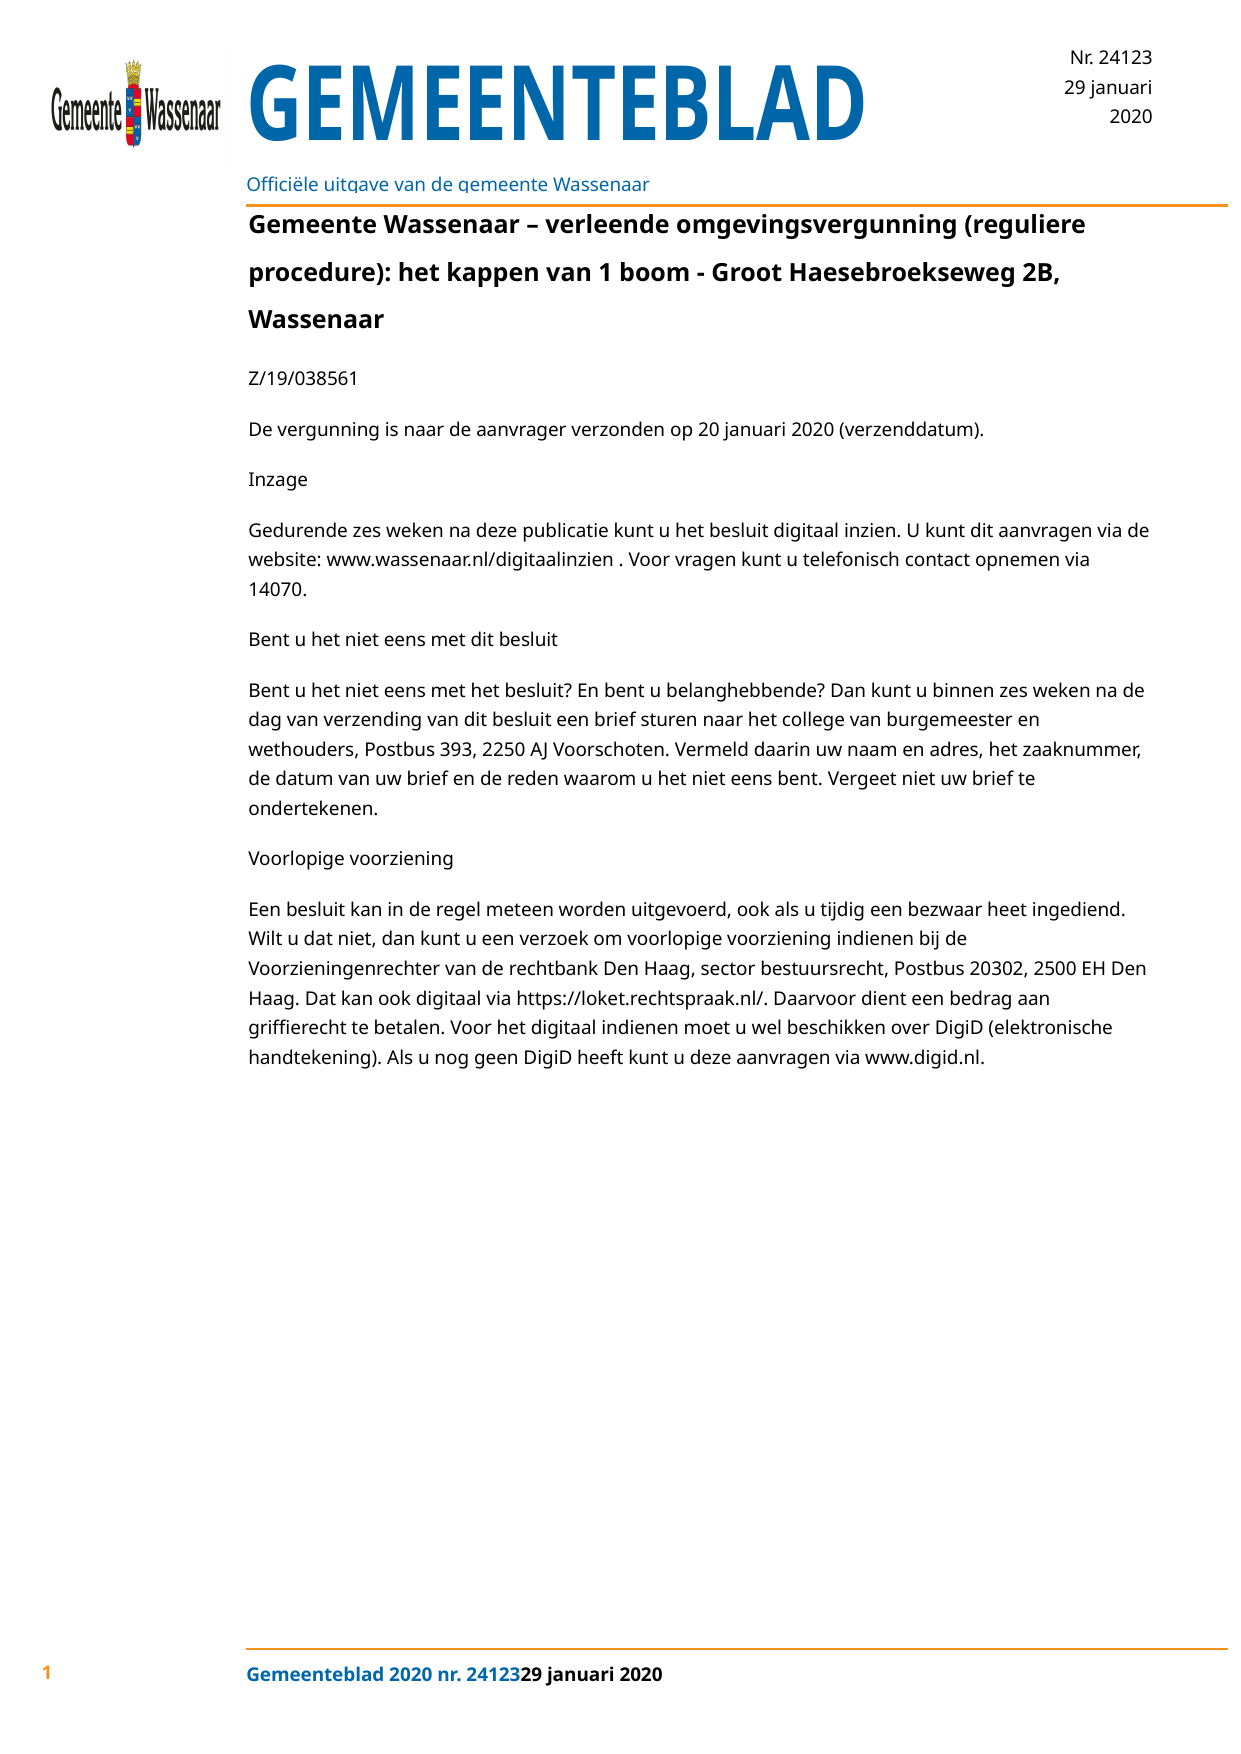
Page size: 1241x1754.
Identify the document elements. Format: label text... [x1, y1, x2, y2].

picture [41, 47, 231, 172]
text Inzage [248, 466, 1152, 492]
text Bent u het niet eens met het besluit? En bent u belanghebbende? Dan kunt u binnen zes weken na de dag van verzending van dit besluit een brief sturen naar het college van burgemeester en wethouders, Postbus 393, 2250 AJ Voorschoten. Vermeld daarin uw naam en adres, het zaaknummer, de datum van uw brief en de reden waarom u het niet eens bent. Vergeet niet uw brief te ondertekenen. [248, 677, 1152, 821]
text Voorlopige voorziening [248, 846, 1152, 871]
text Gemeente Wassenaar – verleende omgevingsvergunning (reguliere procedure): het kappen van 1 boom - Groot Haesebroekseweg 2B, Wassenaar [248, 207, 1152, 336]
text Een besluit kan in de regel meteen worden uitgevoerd, ook als u tijdig een bezwaar heet ingediend. Wilt u dat niet, dan kunt u een verzoek om voorlopige voorziening indienen bij de Voorzieningenrechter van de rechtbank Den Haag, sector bestuursrecht, Postbus 20302, 2500 EH Den Haag. Dat kan ook digitaal via https://loket.rechtspraak.nl/. Daarvoor dient een bedrag aan griffierecht te betalen. Voor het digitaal indienen moet u wel beschikken over DigiD (elektronische handtekening). Als u nog geen DigiD heeft kunt u deze aanvragen via www.digid.nl. [248, 896, 1152, 1069]
text De vergunning is naar de aanvrager verzonden op 20 januari 2020 (verzenddatum). [248, 416, 1152, 442]
text Z/19/038561 [248, 366, 1152, 391]
text Gedurende zes weken na deze publicatie kunt u het besluit digitaal inzien. U kunt dit aanvragen via de website: www.wassenaar.nl/digitaalinzien . Voor vragen kunt u telefonisch contact opnemen via 14070. [248, 517, 1152, 602]
text Bent u het niet eens met dit besluit [248, 626, 1152, 652]
